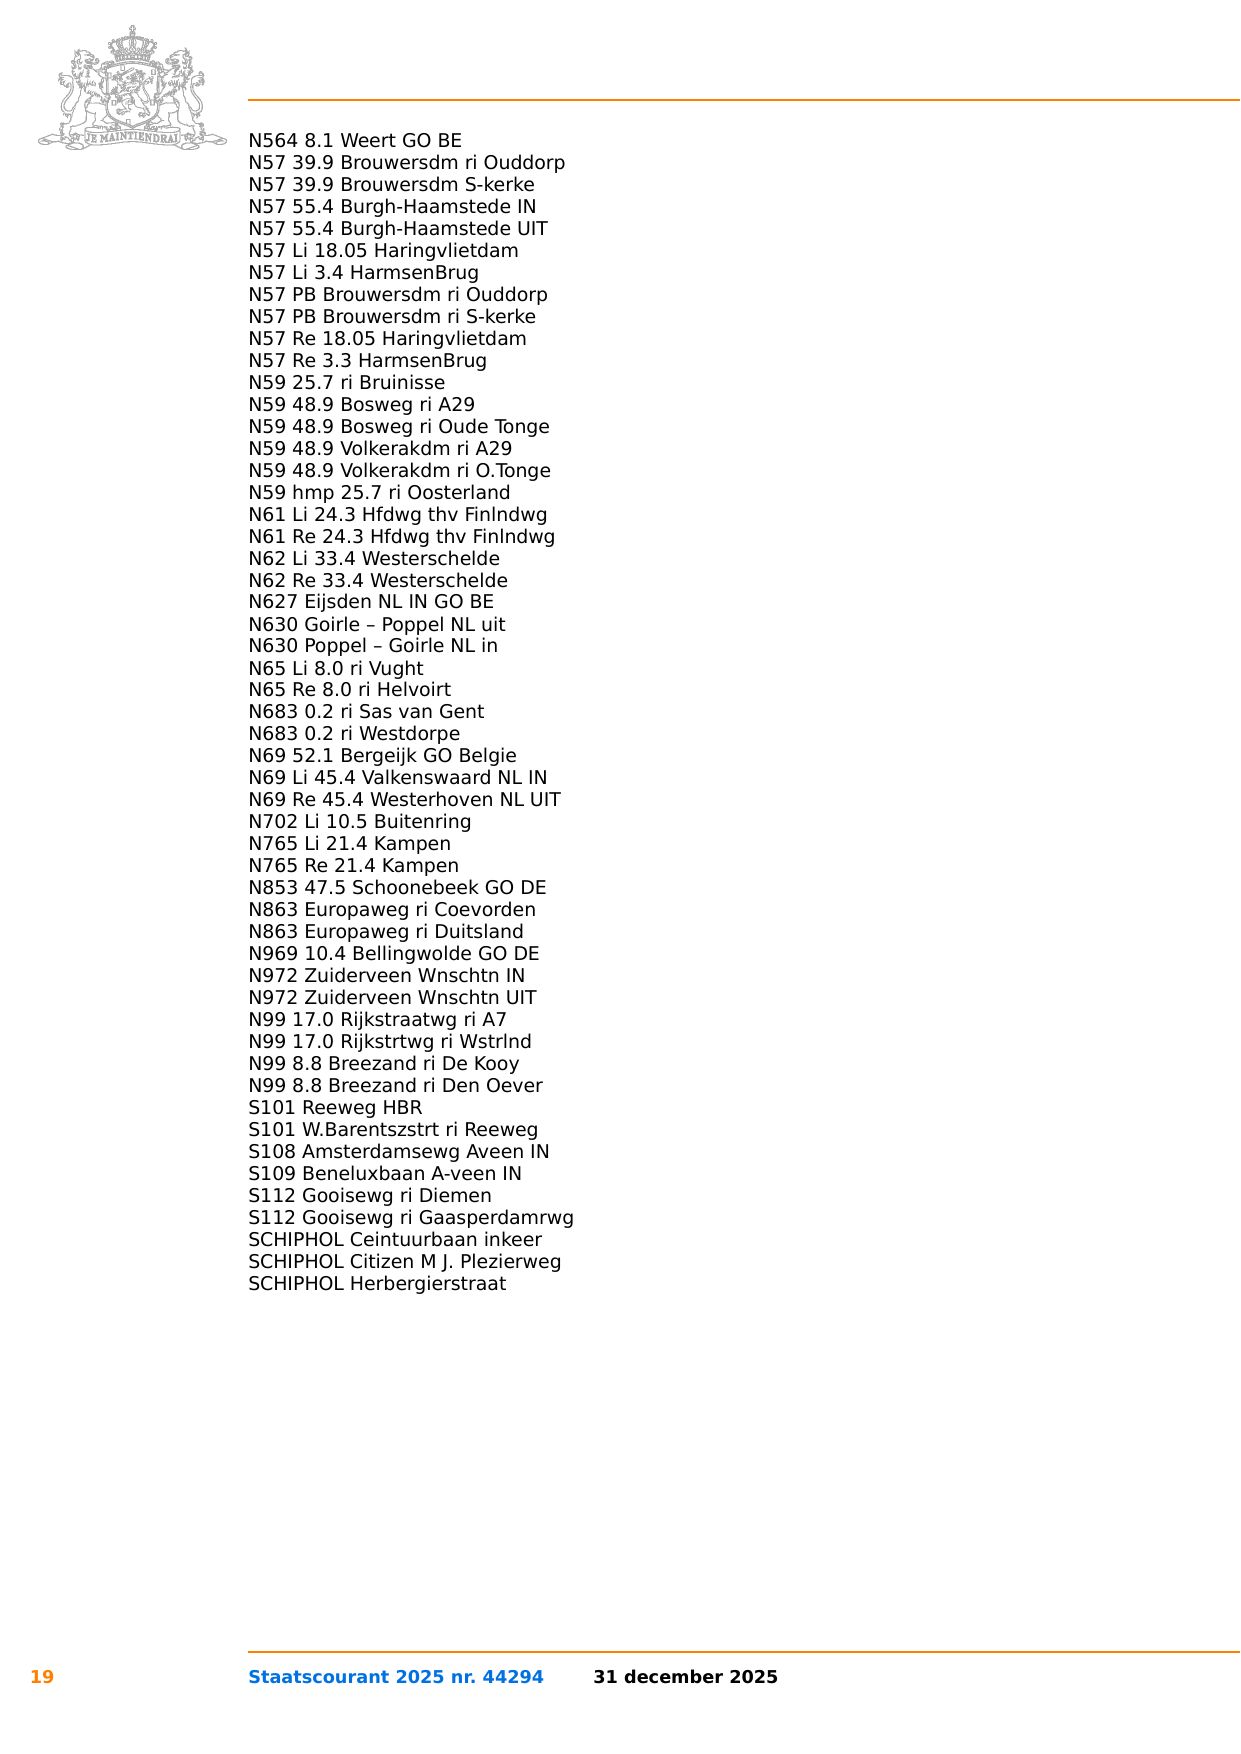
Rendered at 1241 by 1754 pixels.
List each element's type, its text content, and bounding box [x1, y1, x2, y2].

text N99 17.0 Rijkstraatwg ri A7 [248, 1009, 1163, 1031]
text N57 PB Brouwersdm ri Ouddorp [248, 284, 1163, 306]
text S112 Gooisewg ri Diemen [248, 1185, 1163, 1207]
text N683 0.2 ri Sas van Gent [248, 701, 1163, 723]
text S101 W.Barentszstrt ri Reeweg [248, 1119, 1163, 1141]
text N863 Europaweg ri Duitsland [248, 921, 1163, 943]
text N62 Li 33.4 Westerschelde [248, 547, 1163, 569]
text N57 Re 18.05 Haringvlietdam [248, 328, 1163, 350]
text N59 48.9 Bosweg ri Oude Tonge [248, 416, 1163, 438]
text SCHIPHOL Citizen M J. Plezierweg [248, 1251, 1163, 1273]
text N57 39.9 Brouwersdm ri Ouddorp [248, 152, 1163, 174]
text N69 Re 45.4 Westerhoven NL UIT [248, 789, 1163, 811]
text N972 Zuiderveen Wnschtn IN [248, 965, 1163, 987]
text N59 48.9 Volkerakdm ri O.Tonge [248, 459, 1163, 482]
text N99 17.0 Rijkstrtwg ri Wstrlnd [248, 1031, 1163, 1053]
text N69 Li 45.4 Valkenswaard NL IN [248, 767, 1163, 789]
text N564 8.1 Weert GO BE [248, 130, 1163, 152]
text N61 Re 24.3 Hfdwg thv Finlndwg [248, 526, 1163, 547]
text N59 25.7 ri Bruinisse [248, 372, 1163, 394]
text N99 8.8 Breezand ri Den Oever [248, 1075, 1163, 1097]
text N702 Li 10.5 Buitenring [248, 811, 1163, 833]
text S109 Beneluxbaan A-veen IN [248, 1163, 1163, 1185]
text N972 Zuiderveen Wnschtn UIT [248, 987, 1163, 1009]
text S108 Amsterdamsewg Aveen IN [248, 1141, 1163, 1163]
text N765 Re 21.4 Kampen [248, 855, 1163, 877]
text N57 Re 3.3 HarmsenBrug [248, 350, 1163, 372]
text N69 52.1 Bergeijk GO Belgie [248, 745, 1163, 767]
text N57 39.9 Brouwersdm S-kerke [248, 174, 1163, 196]
text N57 55.4 Burgh-Haamstede UIT [248, 218, 1163, 240]
picture [38, 25, 227, 150]
text N57 PB Brouwersdm ri S-kerke [248, 306, 1163, 328]
text SCHIPHOL Herbergierstraat [248, 1273, 1163, 1295]
text N99 8.8 Breezand ri De Kooy [248, 1053, 1163, 1075]
text N57 Li 3.4 HarmsenBrug [248, 262, 1163, 284]
text N61 Li 24.3 Hfdwg thv Finlndwg [248, 503, 1163, 526]
text N683 0.2 ri Westdorpe [248, 723, 1163, 745]
text N627 Eijsden NL IN GO BE [248, 591, 1163, 613]
text N630 Goirle – Poppel NL uit [248, 613, 1163, 635]
text N969 10.4 Bellingwolde GO DE [248, 943, 1163, 965]
text N765 Li 21.4 Kampen [248, 833, 1163, 855]
text N62 Re 33.4 Westerschelde [248, 569, 1163, 591]
text S112 Gooisewg ri Gaasperdamrwg [248, 1207, 1163, 1229]
text N863 Europaweg ri Coevorden [248, 899, 1163, 921]
text SCHIPHOL Ceintuurbaan inkeer [248, 1229, 1163, 1251]
text N57 Li 18.05 Haringvlietdam [248, 240, 1163, 262]
text N59 48.9 Volkerakdm ri A29 [248, 438, 1163, 459]
text N65 Re 8.0 ri Helvoirt [248, 679, 1163, 701]
text N853 47.5 Schoonebeek GO DE [248, 877, 1163, 899]
text S101 Reeweg HBR [248, 1097, 1163, 1119]
text N630 Poppel – Goirle NL in [248, 635, 1163, 657]
text N59 48.9 Bosweg ri A29 [248, 394, 1163, 416]
text N59 hmp 25.7 ri Oosterland [248, 482, 1163, 503]
text N57 55.4 Burgh-Haamstede IN [248, 196, 1163, 218]
text N65 Li 8.0 ri Vught [248, 657, 1163, 679]
